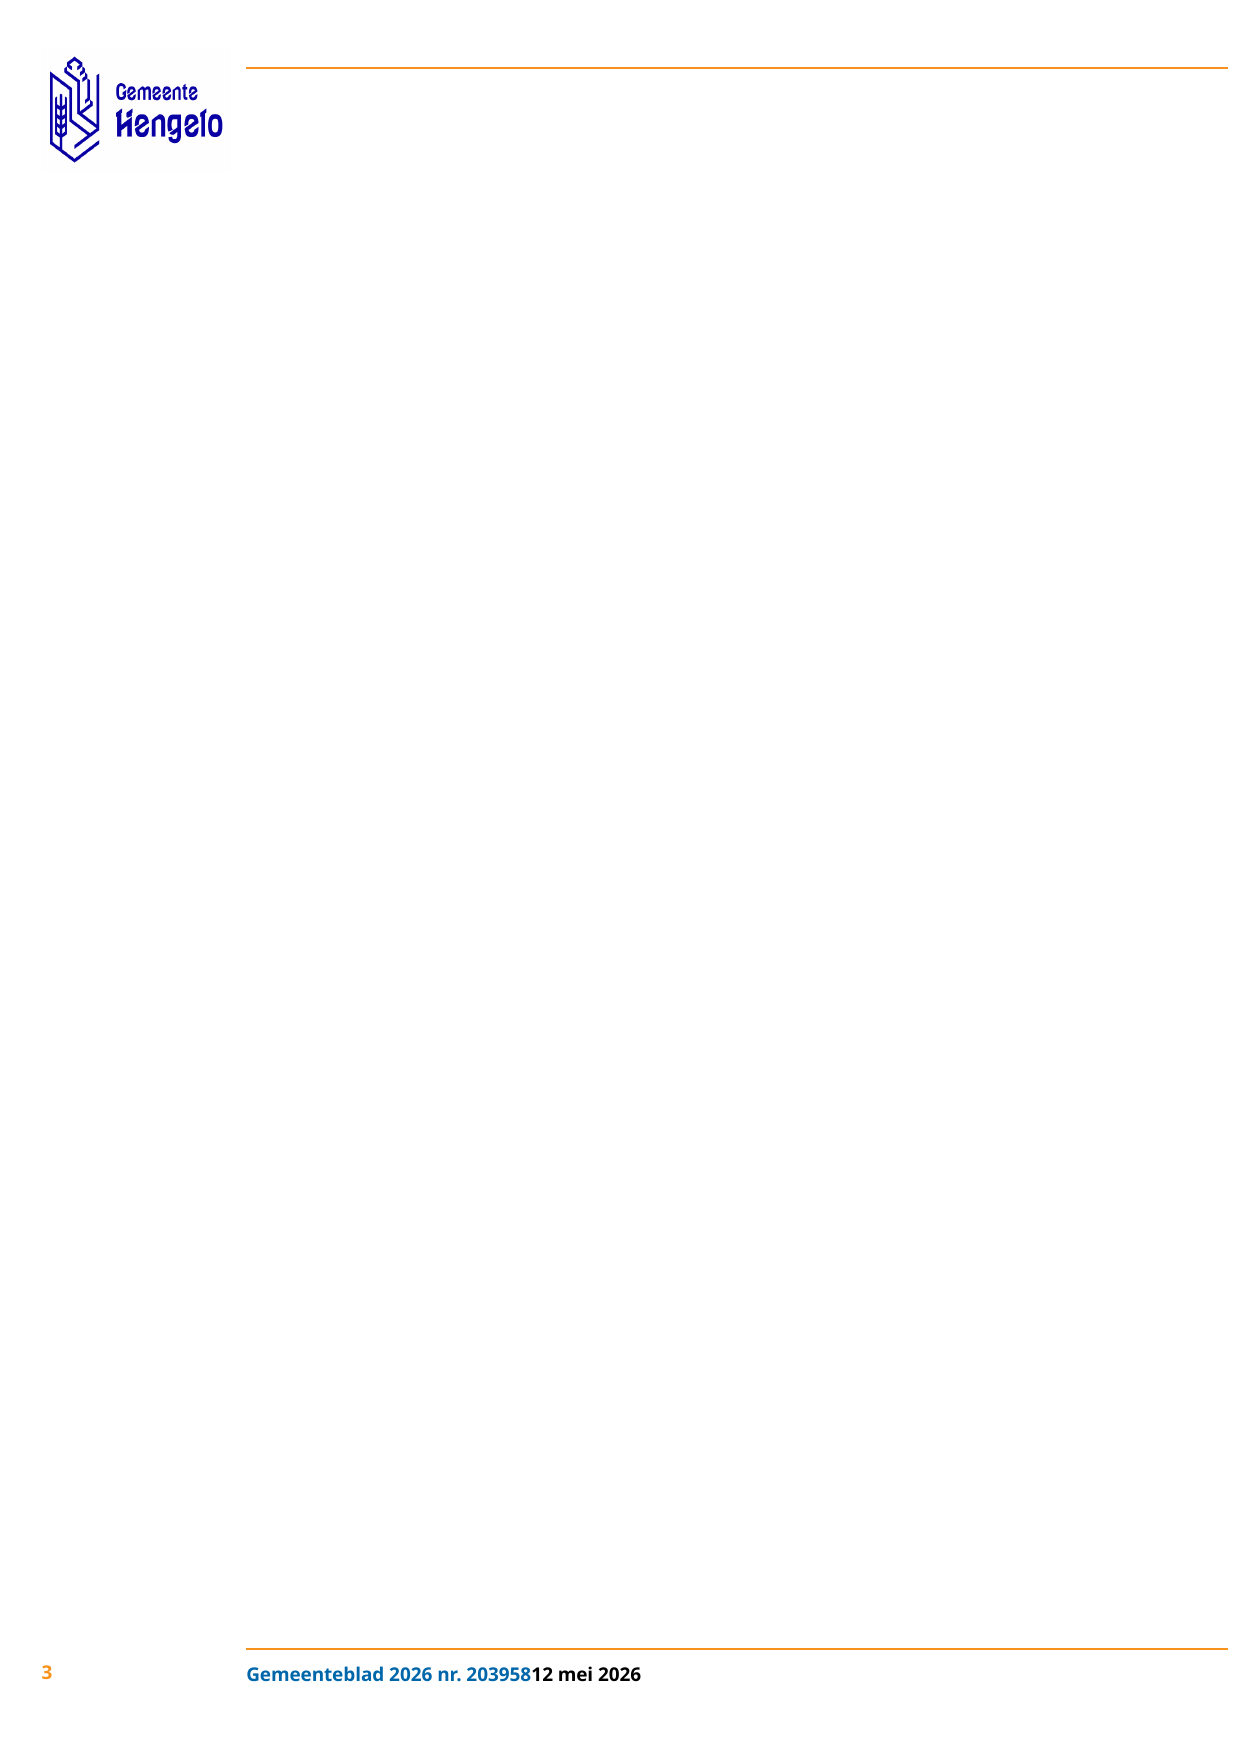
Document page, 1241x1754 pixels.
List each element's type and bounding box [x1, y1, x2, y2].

picture [41, 47, 231, 172]
